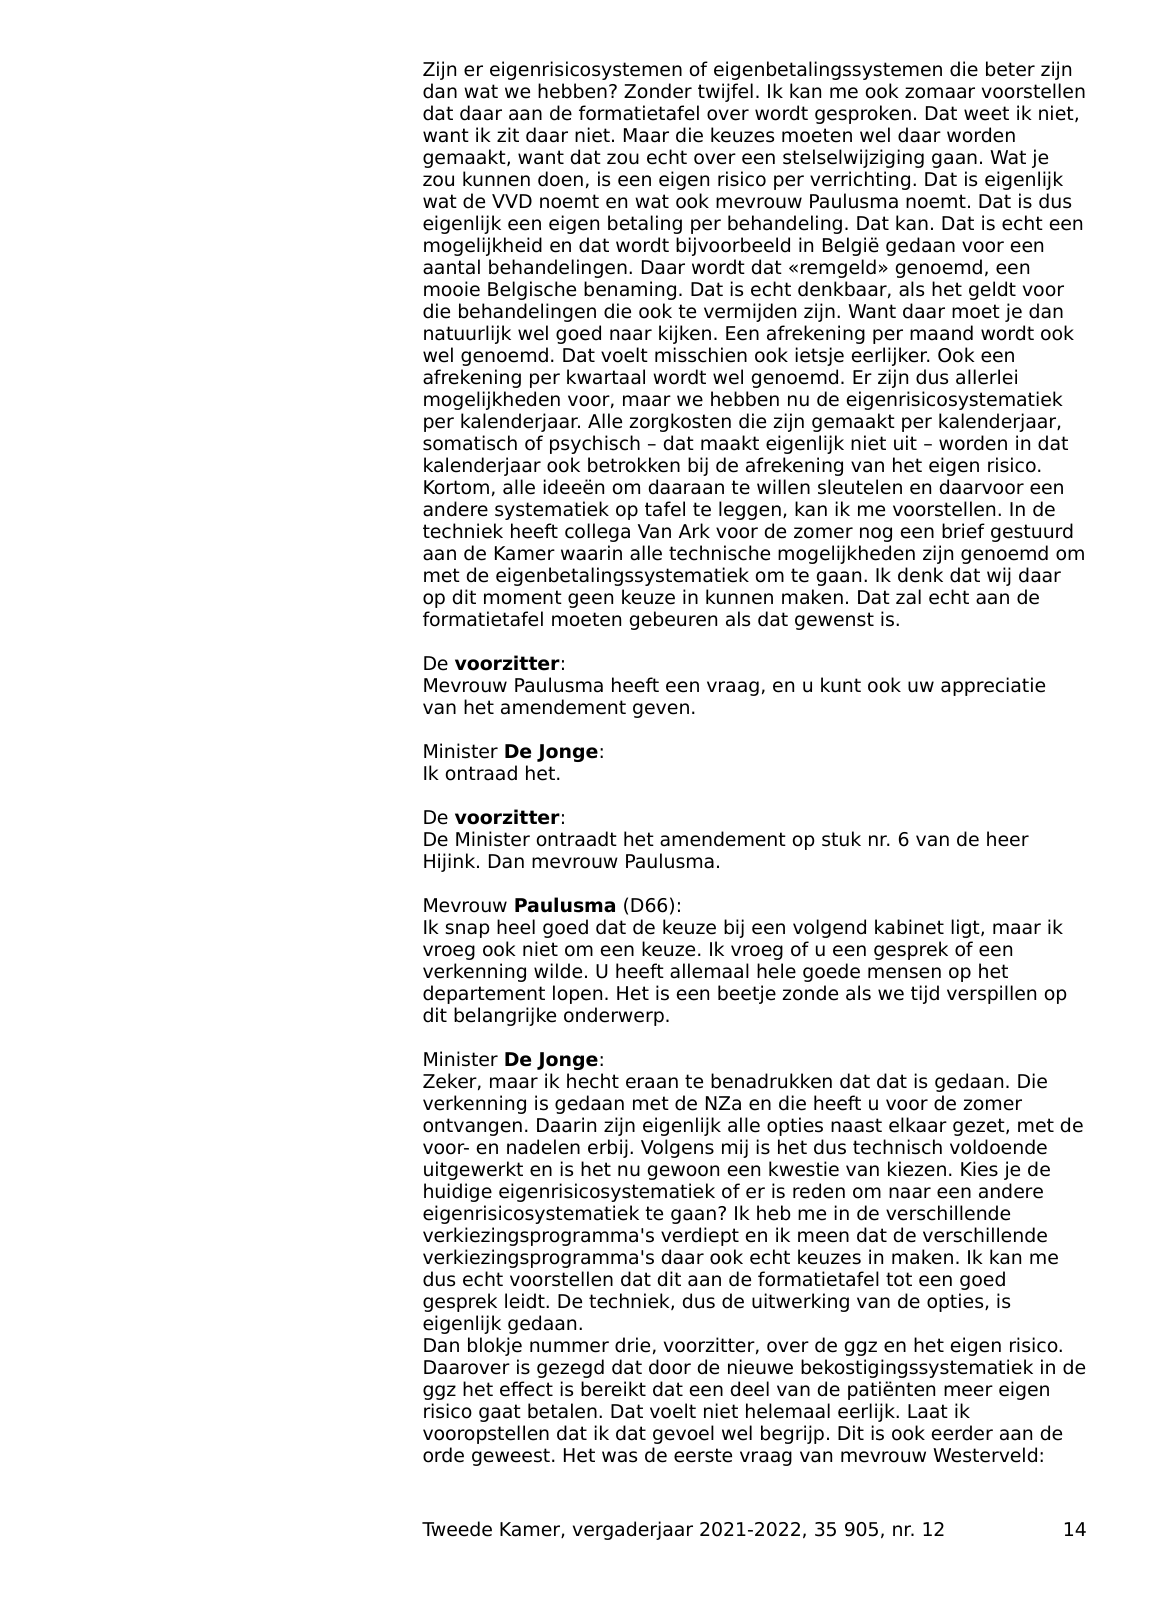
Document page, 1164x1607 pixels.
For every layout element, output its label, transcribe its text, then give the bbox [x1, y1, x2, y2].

text Mevrouw Paulusma (D66): [422, 895, 1087, 917]
text De Minister ontraadt het amendement op stuk nr. 6 van de heer Hijink. Dan mevrouw Paulusma. [422, 829, 1087, 873]
text Minister De Jonge: [422, 1049, 1087, 1071]
text De voorzitter: [422, 653, 1087, 675]
text Zeker, maar ik hecht eraan te benadrukken dat dat is gedaan. Die verkenning is gedaan met de NZa en die heeft u voor de zomer ontvangen. Daarin zijn eigenlijk alle opties naast elkaar gezet, met de voor- en nadelen erbij. Volgens mij is het dus technisch voldoende uitgewerkt en is het nu gewoon een kwestie van kiezen. Kies je de huidige eigenrisicosystematiek of er is reden om naar een andere eigenrisicosystematiek te gaan? Ik heb me in de verschillende verkiezingsprogramma's verdiept en ik meen dat de verschillende verkiezingsprogramma's daar ook echt keuzes in maken. Ik kan me dus echt voorstellen dat dit aan de formatietafel tot een goed gesprek leidt. De techniek, dus de uitwerking van de opties, is eigenlijk gedaan. [422, 1071, 1087, 1335]
text Kortom, alle ideeën om daaraan te willen sleutelen en daarvoor een andere systematiek op tafel te leggen, kan ik me voorstellen. In de techniek heeft collega Van Ark voor de zomer nog een brief gestuurd aan de Kamer waarin alle technische mogelijkheden zijn genoemd om met de eigenbetalingssystematiek om te gaan. Ik denk dat wij daar op dit moment geen keuze in kunnen maken. Dat zal echt aan de formatietafel moeten gebeuren als dat gewenst is. [422, 477, 1087, 631]
text Mevrouw Paulusma heeft een vraag, en u kunt ook uw appreciatie van het amendement geven. [422, 675, 1087, 719]
text Ik snap heel goed dat de keuze bij een volgend kabinet ligt, maar ik vroeg ook niet om een keuze. Ik vroeg of u een gesprek of een verkenning wilde. U heeft allemaal hele goede mensen op het departement lopen. Het is een beetje zonde als we tijd verspillen op dit belangrijke onderwerp. [422, 917, 1087, 1027]
text Ik ontraad het. [422, 763, 1087, 785]
text Dan blokje nummer drie, voorzitter, over de ggz en het eigen risico. Daarover is gezegd dat door de nieuwe bekostigingssystematiek in de ggz het effect is bereikt dat een deel van de patiënten meer eigen risico gaat betalen. Dat voelt niet helemaal eerlijk. Laat ik vooropstellen dat ik dat gevoel wel begrijp. Dit is ook eerder aan de orde geweest. Het was de eerste vraag van mevrouw Westerveld: [422, 1335, 1087, 1467]
text De voorzitter: [422, 807, 1087, 829]
text Zijn er eigenrisicosystemen of eigenbetalingssystemen die beter zijn dan wat we hebben? Zonder twijfel. Ik kan me ook zomaar voorstellen dat daar aan de formatietafel over wordt gesproken. Dat weet ik niet, want ik zit daar niet. Maar die keuzes moeten wel daar worden gemaakt, want dat zou echt over een stelselwijziging gaan. Wat je zou kunnen doen, is een eigen risico per verrichting. Dat is eigenlijk wat de VVD noemt en wat ook mevrouw Paulusma noemt. Dat is dus eigenlijk een eigen betaling per behandeling. Dat kan. Dat is echt een mogelijkheid en dat wordt bijvoorbeeld in België gedaan voor een aantal behandelingen. Daar wordt dat «remgeld» genoemd, een mooie Belgische benaming. Dat is echt denkbaar, als het geldt voor die behandelingen die ook te vermijden zijn. Want daar moet je dan natuurlijk wel goed naar kijken. Een afrekening per maand wordt ook wel genoemd. Dat voelt misschien ook ietsje eerlijker. Ook een afrekening per kwartaal wordt wel genoemd. Er zijn dus allerlei mogelijkheden voor, maar we hebben nu de eigenrisicosystematiek per kalenderjaar. Alle zorgkosten die zijn gemaakt per kalenderjaar, somatisch of psychisch – dat maakt eigenlijk niet uit – worden in dat kalenderjaar ook betrokken bij de afrekening van het eigen risico. [422, 59, 1087, 477]
text Minister De Jonge: [422, 741, 1087, 763]
